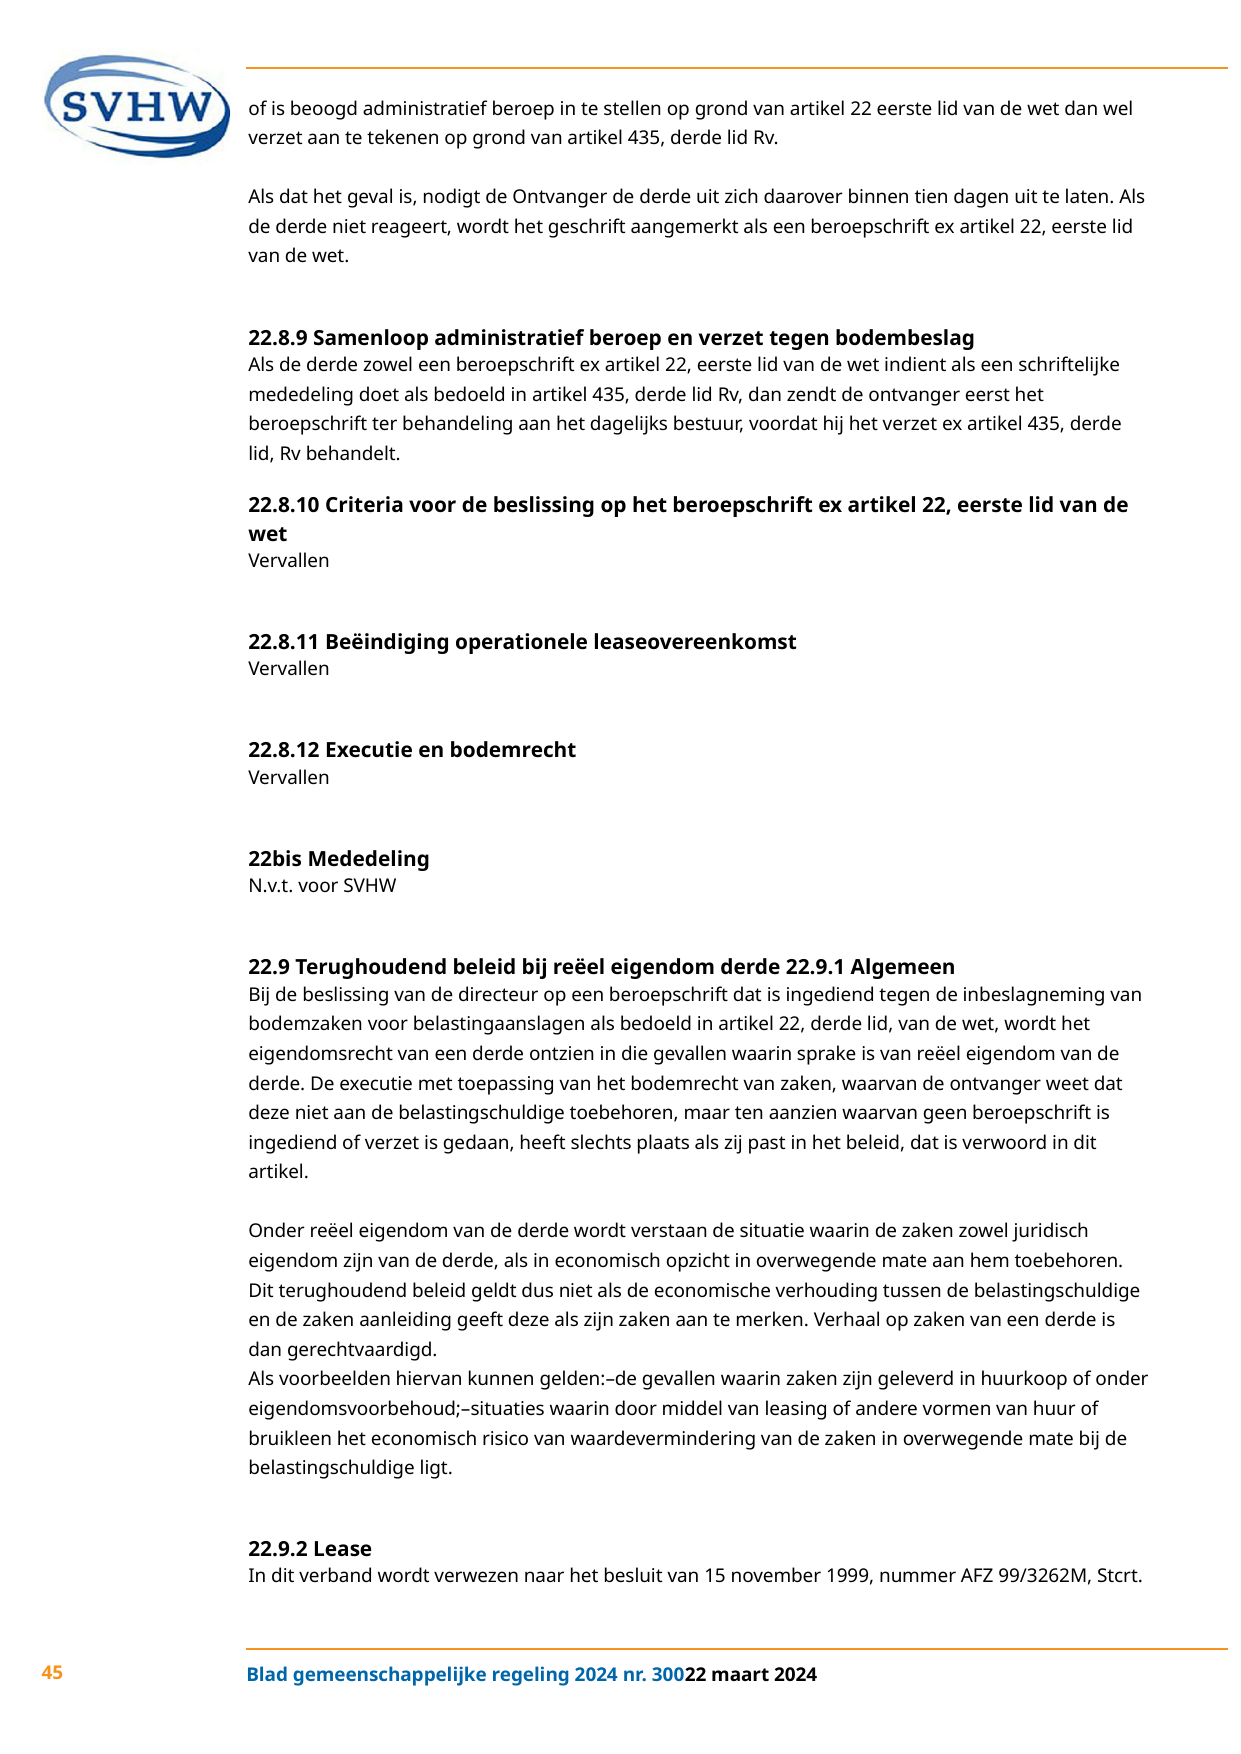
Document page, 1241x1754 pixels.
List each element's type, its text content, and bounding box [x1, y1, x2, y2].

text 22.8.11 Beëindiging operationele leaseovereenkomst [248, 627, 1152, 656]
text 22bis Mededeling [248, 844, 1152, 872]
text Als de derde zowel een beroepschrift ex artikel 22, eerste lid van de wet indient als een schriftelijke mededeling doet als bedoeld in artikel 435, derde lid Rv, dan zendt de ontvanger eerst het beroepschrift ter behandeling aan het dagelijks bestuur, voordat hij het verzet ex artikel 435, derde lid, Rv behandelt. [248, 351, 1152, 466]
text Vervallen [248, 764, 1152, 790]
text Vervallen [248, 547, 1152, 573]
text 22.9.2 Lease [248, 1534, 1152, 1563]
picture [41, 47, 231, 172]
text Onder reëel eigendom van de derde wordt verstaan de situatie waarin de zaken zowel juridisch eigendom zijn van de derde, als in economisch opzicht in overwegende mate aan hem toebehoren. Dit terughoudend beleid geldt dus niet als de economische verhouding tussen de belastingschuldige en de zaken aanleiding geeft deze als zijn zaken aan te merken. Verhaal op zaken van een derde is dan gerechtvaardigd. [248, 1218, 1152, 1362]
text 22.9 Terughoudend beleid bij reëel eigendom derde 22.9.1 Algemeen [248, 952, 1152, 981]
text Als dat het geval is, nodigt de Ontvanger de derde uit zich daarover binnen tien dagen uit te laten. Als de derde niet reageert, wordt het geschrift aangemerkt als een beroepschrift ex artikel 22, eerste lid van de wet. [248, 183, 1152, 268]
text 22.8.10 Criteria voor de beslissing op het beroepschrift ex artikel 22, eerste lid van de wet [248, 490, 1152, 547]
text In dit verband wordt verwezen naar het besluit van 15 november 1999, nummer AFZ 99/3262M, Stcrt. [248, 1563, 1152, 1588]
text N.v.t. voor SVHW [248, 872, 1152, 898]
text Bij de beslissing van de directeur op een beroepschrift dat is ingediend tegen de inbeslagneming van bodemzaken voor belastingaanslagen als bedoeld in artikel 22, derde lid, van de wet, wordt het eigendomsrecht van een derde ontzien in die gevallen waarin sprake is van reëel eigendom van de derde. De executie met toepassing van het bodemrecht van zaken, waarvan de ontvanger weet dat deze niet aan de belastingschuldige toebehoren, maar ten aanzien waarvan geen beroepschrift is ingediend of verzet is gedaan, heeft slechts plaats als zij past in het beleid, dat is verwoord in dit artikel. [248, 981, 1152, 1184]
text 22.8.9 Samenloop administratief beroep en verzet tegen bodembeslag [248, 323, 1152, 351]
text of is beoogd administratief beroep in te stellen op grond van artikel 22 eerste lid van de wet dan wel verzet aan te tekenen op grond van artikel 435, derde lid Rv. [248, 95, 1152, 150]
text 22.8.12 Executie en bodemrecht [248, 736, 1152, 764]
text Vervallen [248, 656, 1152, 681]
text Als voorbeelden hiervan kunnen gelden:–de gevallen waarin zaken zijn geleverd in huurkoop of onder eigendomsvoorbehoud;–situaties waarin door middel van leasing of andere vormen van huur of bruikleen het economisch risico van waardevermindering van de zaken in overwegende mate bij de belastingschuldige ligt. [248, 1366, 1152, 1480]
